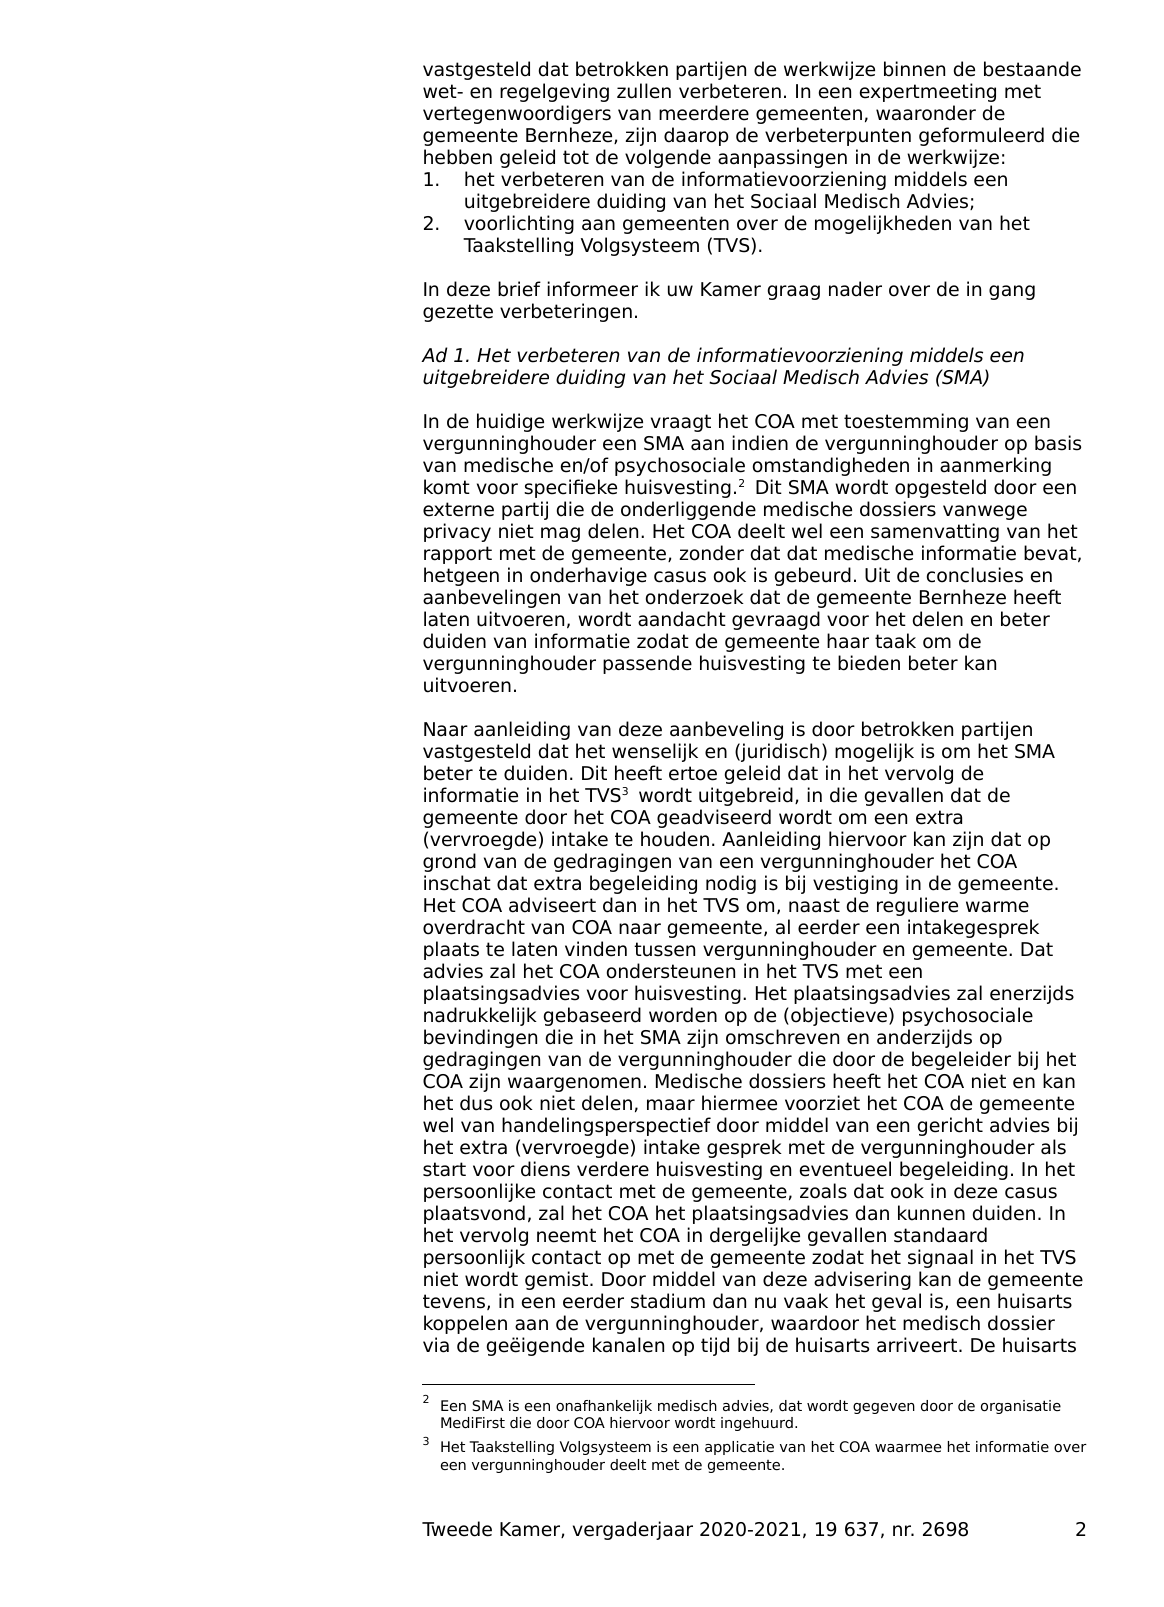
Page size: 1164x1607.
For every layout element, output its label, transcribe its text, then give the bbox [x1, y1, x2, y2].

text Naar aanleiding van deze aanbeveling is door betrokken partijen vastgesteld dat het wenselijk en (juridisch) mogelijk is om het SMA beter te duiden. Dit heeft ertoe geleid dat in het vervolg de informatie in het TVS wordt uitgebreid, in die gevallen dat de gemeente door het COA geadviseerd wordt om een extra (vervroegde) intake te houden. Aanleiding hiervoor kan zijn dat op grond van de gedragingen van een vergunninghouder het COA inschat dat extra begeleiding nodig is bij vestiging in de gemeente. Het COA adviseert dan in het TVS om, naast de reguliere warme overdracht van COA naar gemeente, al eerder een intakegesprek plaats te laten vinden tussen vergunninghouder en gemeente. Dat advies zal het COA ondersteunen in het TVS met een plaatsingsadvies voor huisvesting. Het plaatsingsadvies zal enerzijds nadrukkelijk gebaseerd worden op de (objectieve) psychosociale bevindingen die in het SMA zijn omschreven en anderzijds op gedragingen van de vergunninghouder die door de begeleider bij het COA zijn waargenomen. Medische dossiers heeft het COA niet en kan het dus ook niet delen, maar hiermee voorziet het COA de gemeente wel van handelingsperspectief door middel van een gericht advies bij het extra (vervroegde) intake gesprek met de vergunninghouder als start voor diens verdere huisvesting en eventueel begeleiding. In het persoonlijke contact met de gemeente, zoals dat ook in deze casus plaatsvond, zal het COA het plaatsingsadvies dan kunnen duiden. In het vervolg neemt het COA in dergelijke gevallen standaard persoonlijk contact op met de gemeente zodat het signaal in het TVS niet wordt gemist. Door middel van deze advisering kan de gemeente tevens, in een eerder stadium dan nu vaak het geval is, een huisarts koppelen aan de vergunninghouder, waardoor het medisch dossier via de geëigende kanalen op tijd bij de huisarts arriveert. De huisarts [422, 719, 1087, 1357]
text vastgesteld dat betrokken partijen de werkwijze binnen de bestaande wet- en regelgeving zullen verbeteren. In een expertmeeting met vertegenwoordigers van meerdere gemeenten, waaronder de gemeente Bernheze, zijn daarop de verbeterpunten geformuleerd die hebben geleid tot de volgende aanpassingen in de werkwijze: [422, 59, 1087, 169]
text In de huidige werkwijze vraagt het COA met toestemming van een vergunninghouder een SMA aan indien de vergunninghouder op basis van medische en/of psychosociale omstandigheden in aanmerking komt voor specifieke huisvesting. Dit SMA wordt opgesteld door een externe partij die de onderliggende medische dossiers vanwege privacy niet mag delen. Het COA deelt wel een samenvatting van het rapport met de gemeente, zonder dat dat medische informatie bevat, hetgeen in onderhavige casus ook is gebeurd. Uit de conclusies en aanbevelingen van het onderzoek dat de gemeente Bernheze heeft laten uitvoeren, wordt aandacht gevraagd voor het delen en beter duiden van informatie zodat de gemeente haar taak om de vergunninghouder passende huisvesting te bieden beter kan uitvoeren. [422, 411, 1087, 697]
text In deze brief informeer ik uw Kamer graag nader over de in gang gezette verbeteringen. [422, 279, 1087, 323]
text Het Taakstelling Volgsysteem is een applicatie van het COA waarmee het informatie over een vergunninghouder deelt met de gemeente. [422, 1435, 1087, 1474]
subtitle Ad 1. Het verbeteren van de informatievoorziening middels een uitgebreidere duiding van het Sociaal Medisch Advies (SMA) [422, 345, 1087, 389]
text 1. het verbeteren van de informatievoorziening middels een uitgebreidere duiding van het Sociaal Medisch Advies; [422, 169, 1087, 213]
text 2. voorlichting aan gemeenten over de mogelijkheden van het Taakstelling Volgsysteem (TVS). [422, 213, 1087, 257]
text Een SMA is een onafhankelijk medisch advies, dat wordt gegeven door de organisatie MediFirst die door COA hiervoor wordt ingehuurd. [422, 1393, 1087, 1432]
